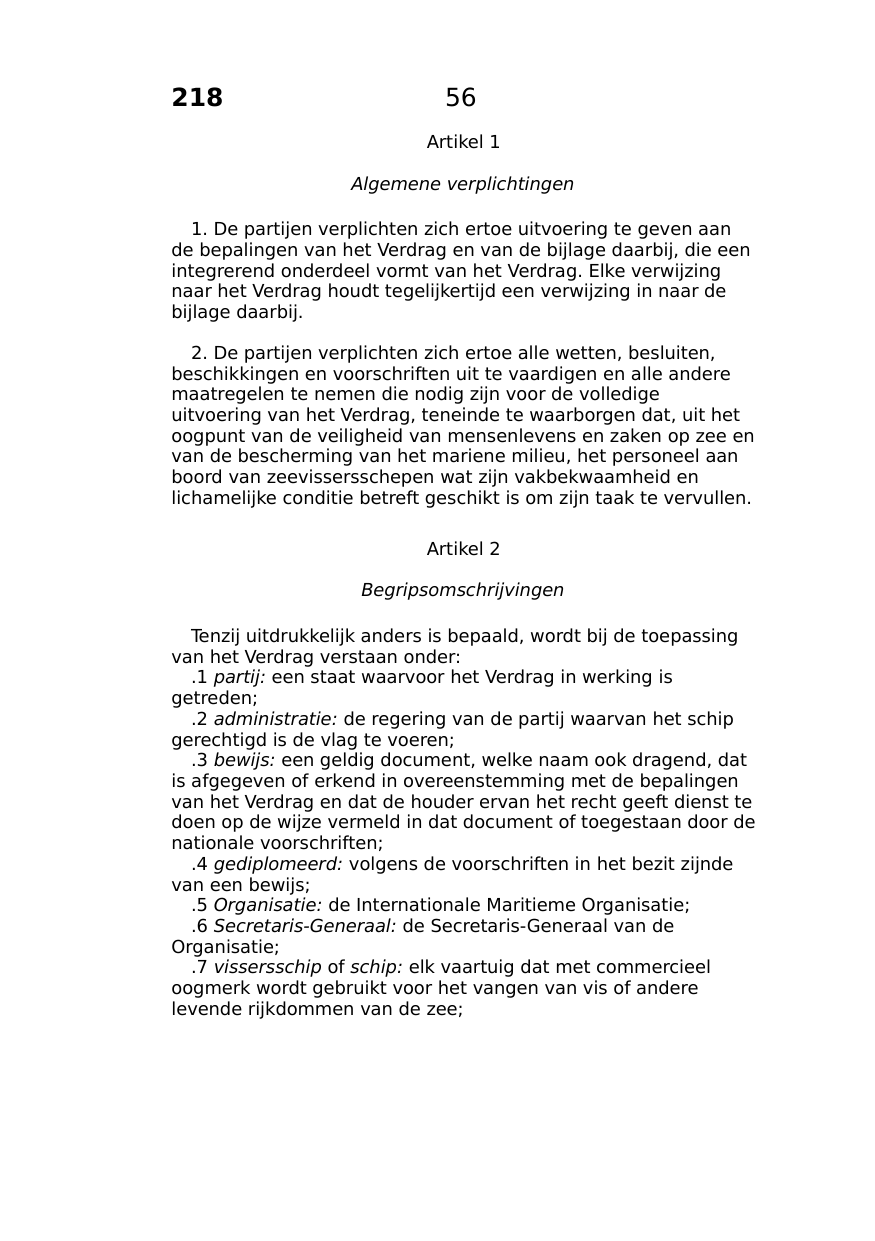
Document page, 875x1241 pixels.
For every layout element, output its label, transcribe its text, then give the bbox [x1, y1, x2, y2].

text .5 Organisatie: de Internationale Maritieme Organisatie; [171, 895, 756, 916]
text Tenzij uitdrukkelijk anders is bepaald, wordt bij de toepassing van het Verdrag verstaan onder: [171, 626, 756, 667]
text 2. De partijen verplichten zich ertoe alle wetten, besluiten, beschikkingen en voorschriften uit te vaardigen en alle andere maatregelen te nemen die nodig zijn voor de volledige uitvoering van het Verdrag, teneinde te waarborgen dat, uit het oogpunt van de veiligheid van mensenlevens en zaken op zee en van de bescherming van het mariene milieu, het personeel aan boord van zeevissersschepen wat zijn vakbekwaamheid en lichamelijke conditie betreft geschikt is om zijn taak te vervullen. [171, 343, 756, 508]
text .6 Secretaris-Generaal: de Secretaris-Generaal van de Organisatie; [171, 916, 756, 957]
text .4 gediplomeerd: volgens de voorschriften in het bezit zijnde van een bewijs; [171, 854, 756, 895]
subtitle Artikel 1 Algemene verplichtingen [171, 132, 756, 194]
text .3 bewijs: een geldig document, welke naam ook dragend, dat is afgegeven of erkend in overeenstemming met de bepalingen van het Verdrag en dat de houder ervan het recht geeft dienst te doen op de wijze vermeld in dat document of toegestaan door de nationale voorschriften; [171, 750, 756, 854]
subtitle Artikel 2 Begripsomschrijvingen [171, 538, 756, 601]
text 1. De partijen verplichten zich ertoe uitvoering te geven aan de bepalingen van het Verdrag en van de bijlage daarbij, die een integrerend onderdeel vormt van het Verdrag. Elke verwijzing naar het Verdrag houdt tegelijkertijd een verwijzing in naar de bijlage daarbij. [171, 219, 756, 323]
text .1 partij: een staat waarvoor het Verdrag in werking is getreden; [171, 667, 756, 709]
text .2 administratie: de regering van de partij waarvan het schip gerechtigd is de vlag te voeren; [171, 709, 756, 750]
text .7 vissersschip of schip: elk vaartuig dat met commercieel oogmerk wordt gebruikt voor het vangen van vis of andere levende rijkdommen van de zee; [171, 957, 756, 1019]
